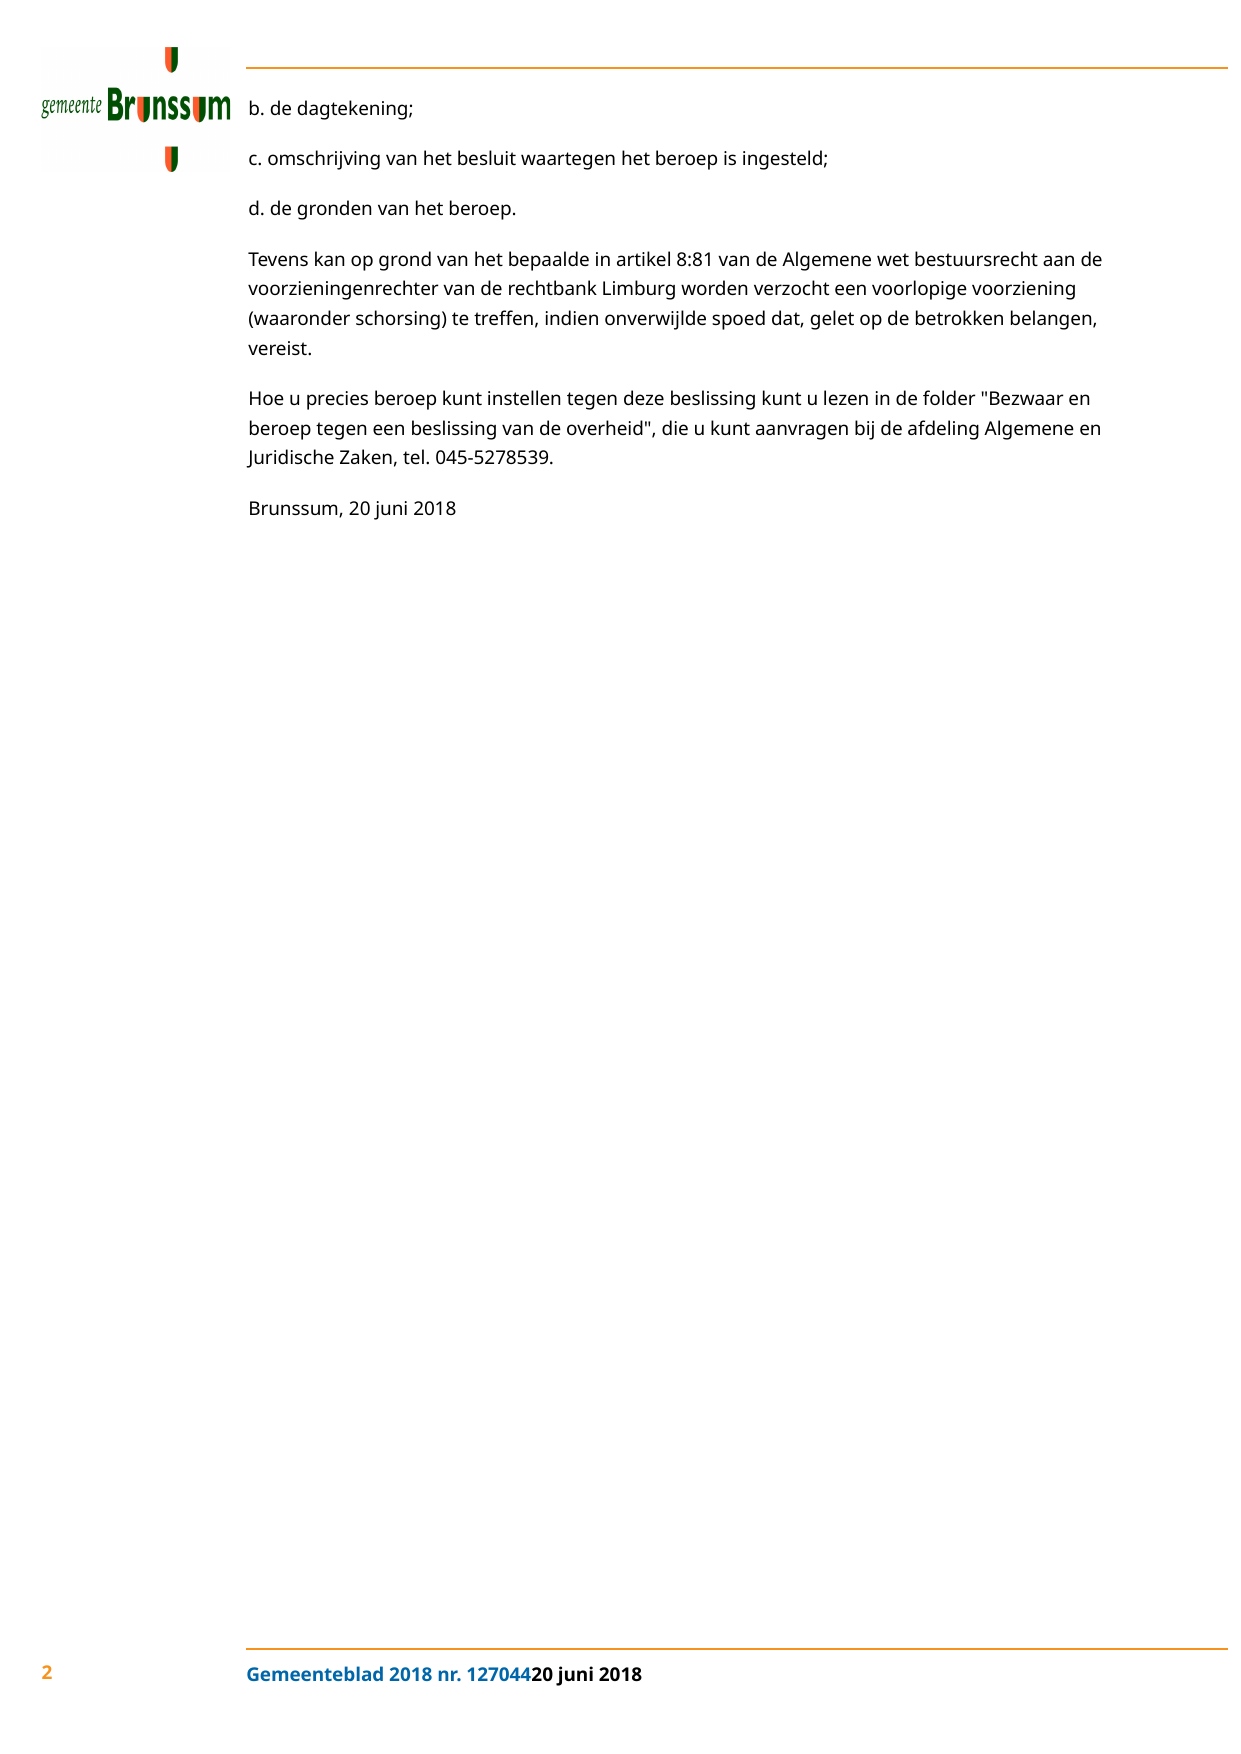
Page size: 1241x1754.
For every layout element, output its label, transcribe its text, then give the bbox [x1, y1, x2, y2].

text Tevens kan op grond van het bepaalde in artikel 8:81 van de Algemene wet bestuursrecht aan de voorzieningenrechter van de rechtbank Limburg worden verzocht een voorlopige voorziening (waaronder schorsing) te treffen, indien onverwijlde spoed dat, gelet op de betrokken belangen, vereist. [248, 246, 1152, 361]
text b. de dagtekening; [248, 95, 1152, 121]
text Brunssum, 20 juni 2018 [248, 495, 1152, 521]
text Hoe u precies beroep kunt instellen tegen deze beslissing kunt u lezen in de folder "Bezwaar en beroep tegen een beslissing van de overheid", die u kunt aanvragen bij de afdeling Algemene en Juridische Zaken, tel. 045-5278539. [248, 385, 1152, 470]
text c. omschrijving van het besluit waartegen het beroep is ingesteld; [248, 145, 1152, 171]
text d. de gronden van het beroep. [248, 196, 1152, 221]
picture [41, 47, 231, 172]
